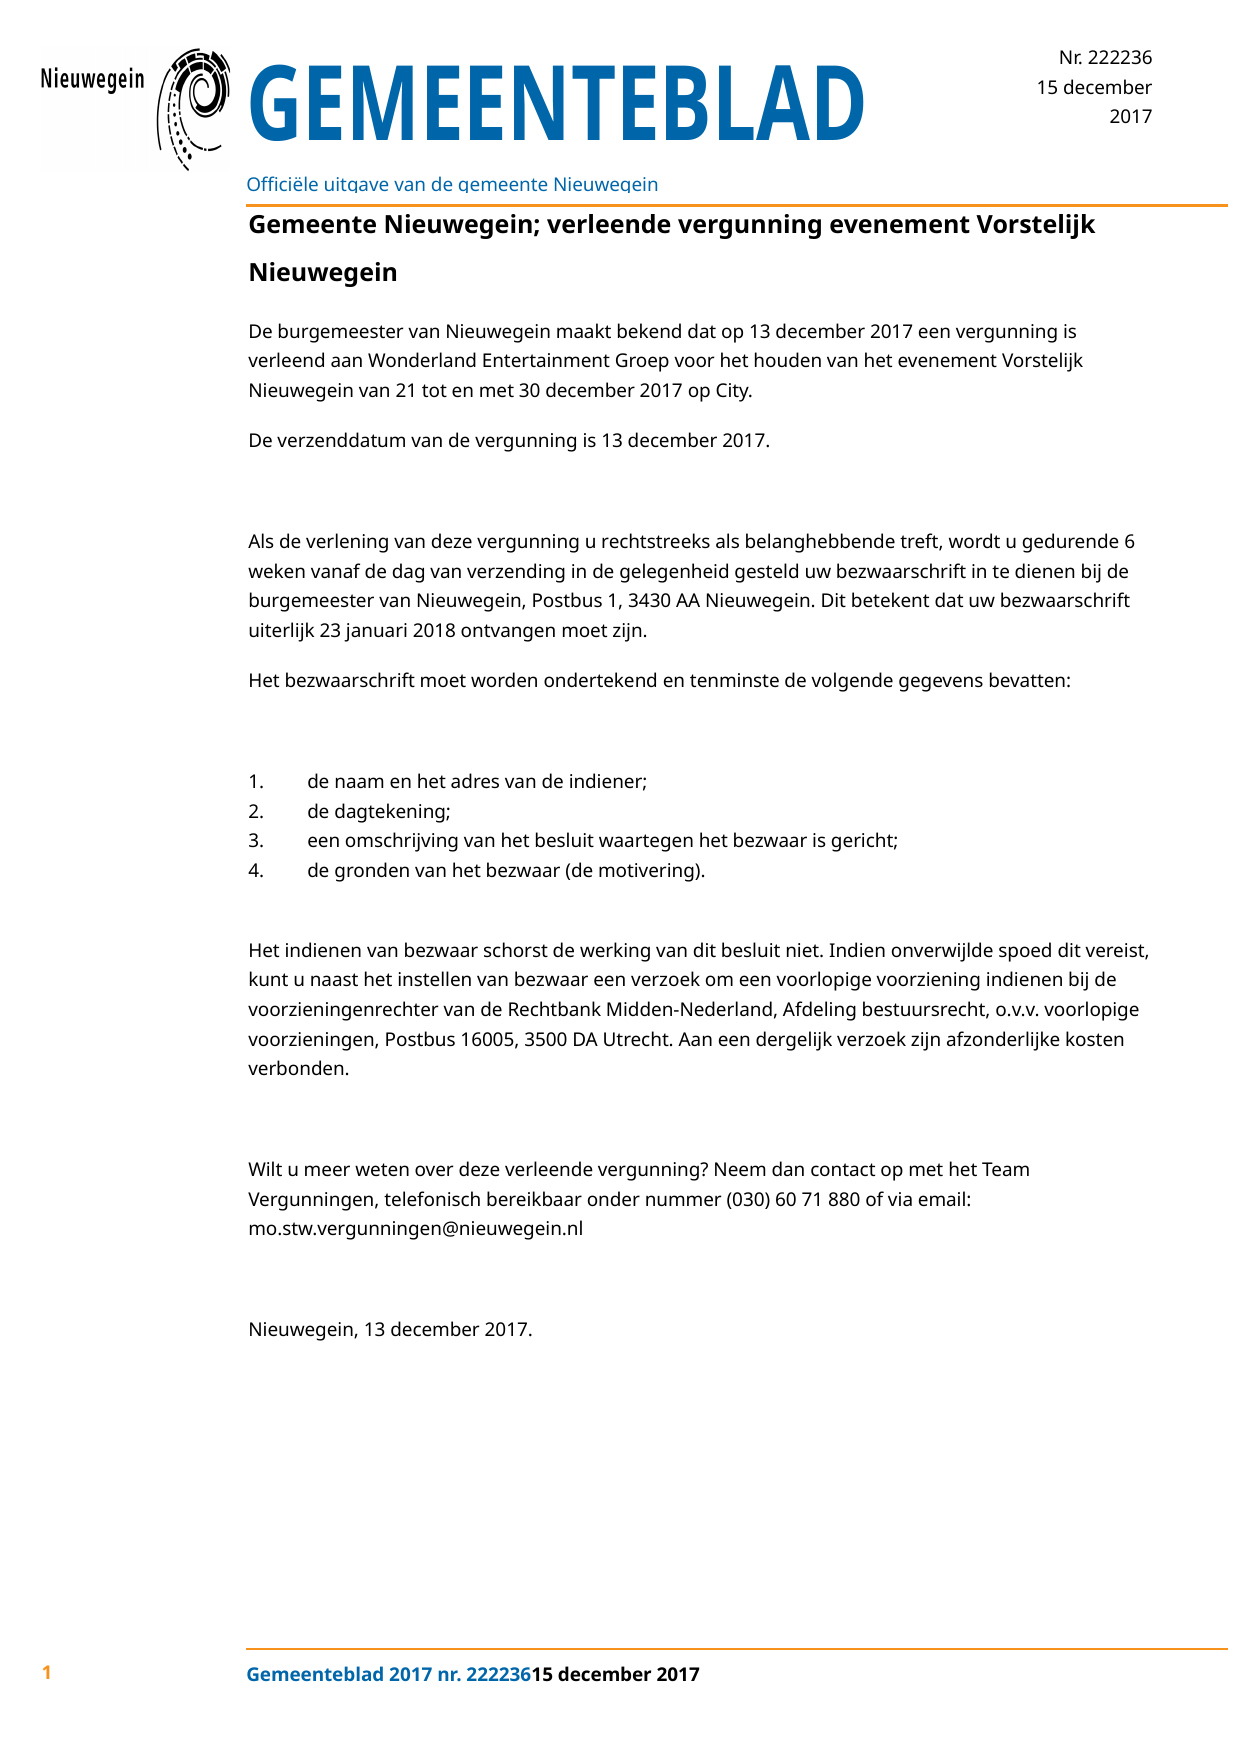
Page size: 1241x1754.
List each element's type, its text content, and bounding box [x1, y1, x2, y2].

text Wilt u meer weten over deze verleende vergunning? Neem dan contact op met het Team Vergunningen, telefonisch bereikbaar onder nummer (030) 60 71 880 of via email: mo.stw.vergunningen@nieuwegein.nl [248, 1156, 1152, 1241]
text Als de verlening van deze vergunning u rechtstreeks als belanghebbende treft, wordt u gedurende 6 weken vanaf de dag van verzending in de gelegenheid gesteld uw bezwaarschrift in te dienen bij de burgemeester van Nieuwegein, Postbus 1, 3430 AA Nieuwegein. Dit betekent dat uw bezwaarschrift uiterlijk 23 januari 2018 ontvangen moet zijn. [248, 528, 1152, 643]
picture [41, 47, 231, 172]
text Het bezwaarschrift moet worden ondertekend en tenminste de volgende gegevens bevatten: [248, 667, 1152, 693]
text Gemeente Nieuwegein; verleende vergunning evenement Vorstelijk Nieuwegein [248, 207, 1152, 288]
list de naam en het adres van de indiener; [248, 768, 1152, 794]
text De burgemeester van Nieuwegein maakt bekend dat op 13 december 2017 een vergunning is verleend aan Wonderland Entertainment Groep voor het houden van het evenement Vorstelijk Nieuwegein van 21 tot en met 30 december 2017 op City. [248, 318, 1152, 403]
text De verzenddatum van de vergunning is 13 december 2017. [248, 427, 1152, 453]
list een omschrijving van het besluit waartegen het bezwaar is gericht; [248, 827, 1152, 853]
text Nieuwegein, 13 december 2017. [248, 1316, 1152, 1342]
text Het indienen van bezwaar schorst de werking van dit besluit niet. Indien onverwijlde spoed dit vereist, kunt u naast het instellen van bezwaar een verzoek om een voorlopige voorziening indienen bij de voorzieningenrechter van de Rechtbank Midden-Nederland, Afdeling bestuursrecht, o.v.v. voorlopige voorzieningen, Postbus 16005, 3500 DA Utrecht. Aan een dergelijk verzoek zijn afzonderlijke kosten verbonden. [248, 937, 1152, 1081]
list de dagtekening; [248, 798, 1152, 824]
list de gronden van het bezwaar (de motivering). [248, 857, 1152, 883]
